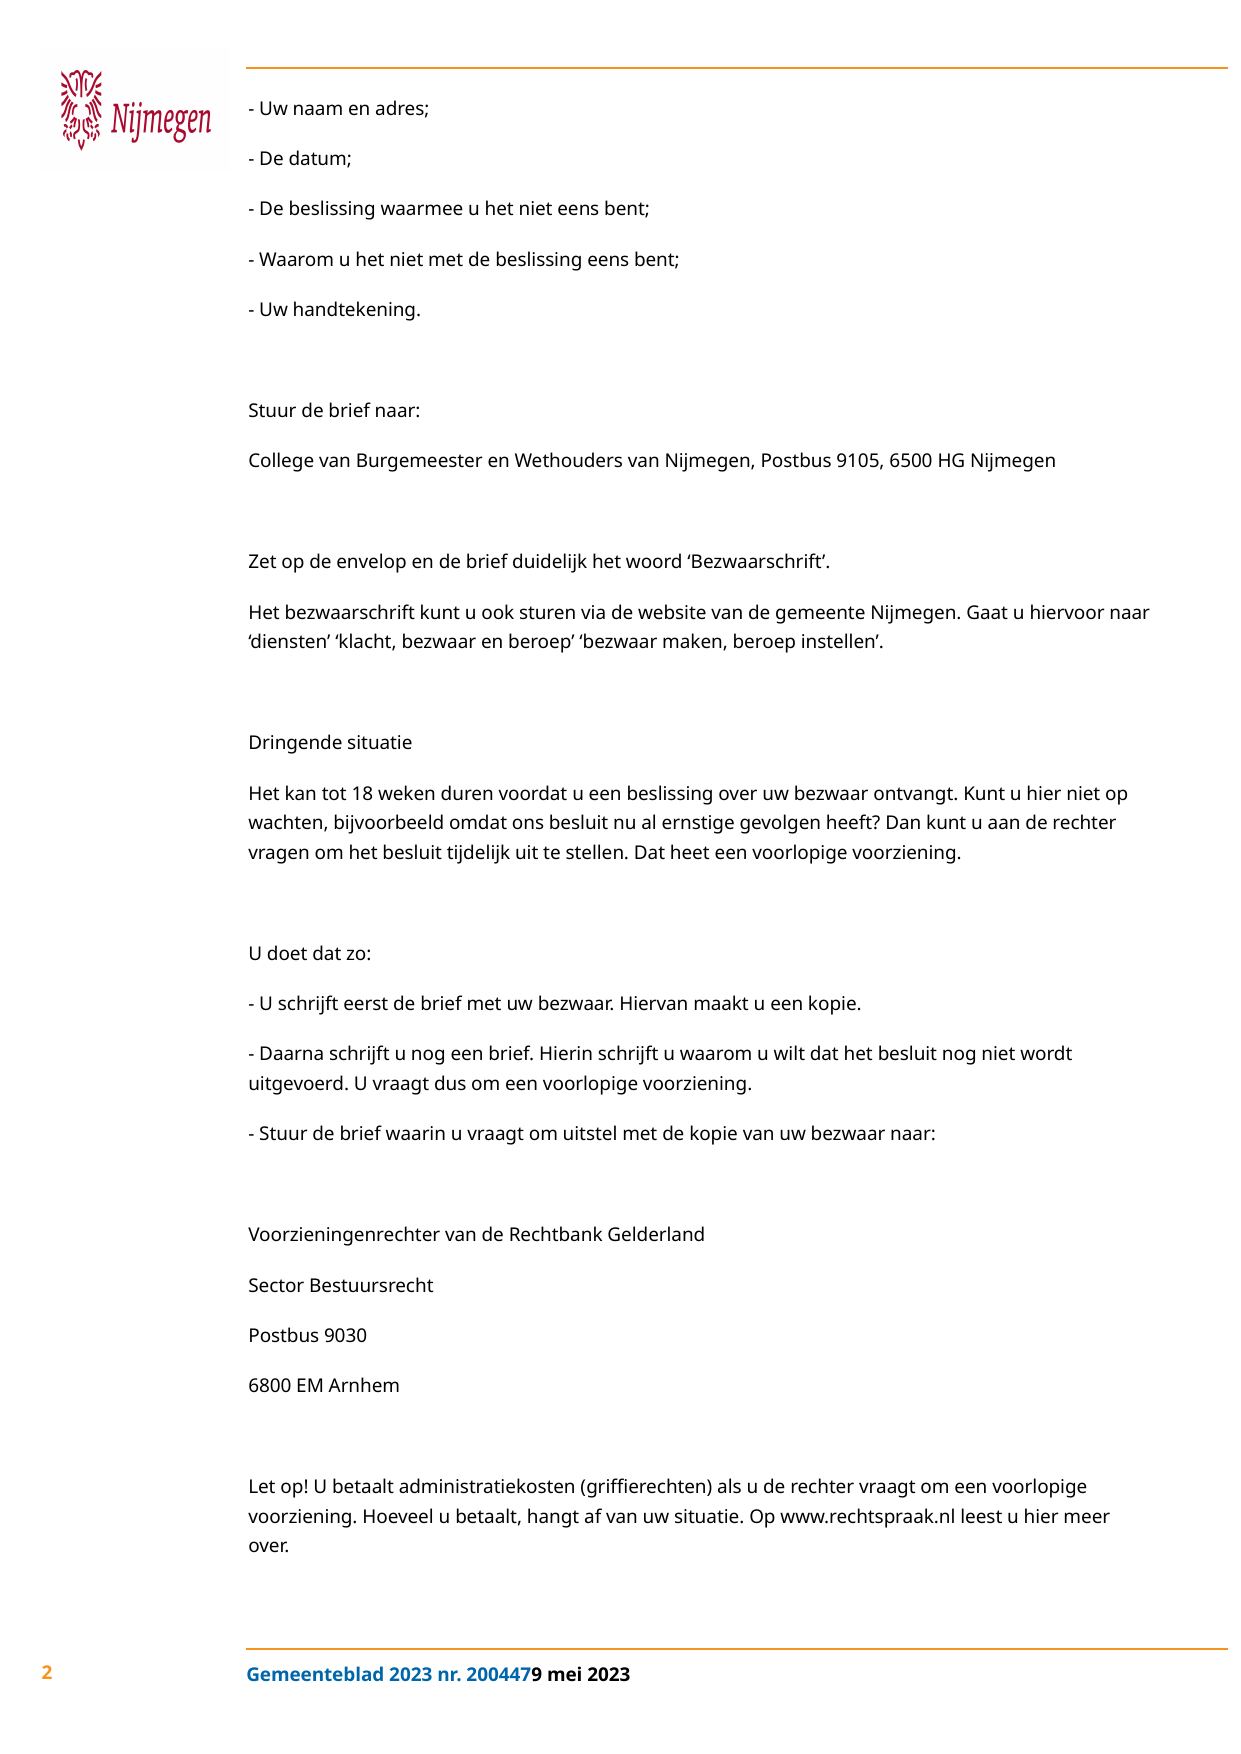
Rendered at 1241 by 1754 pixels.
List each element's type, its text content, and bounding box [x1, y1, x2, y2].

text - U schrijft eerst de brief met uw bezwaar. Hiervan maakt u een kopie. [248, 990, 1152, 1016]
text Stuur de brief naar: [248, 397, 1152, 423]
text - Stuur de brief waarin u vraagt om uitstel met de kopie van uw bezwaar naar: [248, 1121, 1152, 1146]
text Let op! U betaalt administratiekosten (griffierechten) als u de rechter vraagt om een voorlopige voorziening. Hoeveel u betaalt, hangt af van uw situatie. Op www.rechtspraak.nl leest u hier meer over. [248, 1473, 1152, 1558]
text Voorzieningenrechter van de Rechtbank Gelderland [248, 1221, 1152, 1247]
text College van Burgemeester en Wethouders van Nijmegen, Postbus 9105, 6500 HG Nijmegen [248, 448, 1152, 473]
text Het kan tot 18 weken duren voordat u een beslissing over uw bezwaar ontvangt. Kunt u hier niet op wachten, bijvoorbeeld omdat ons besluit nu al ernstige gevolgen heeft? Dan kunt u aan de rechter vragen om het besluit tijdelijk uit te stellen. Dat heet een voorlopige voorziening. [248, 780, 1152, 865]
text - De datum; [248, 145, 1152, 171]
text Postbus 9030 [248, 1322, 1152, 1348]
text Het bezwaarschrift kunt u ook sturen via de website van de gemeente Nijmegen. Gaat u hiervoor naar ‘diensten’ ‘klacht, bezwaar en beroep’ ‘bezwaar maken, beroep instellen’. [248, 599, 1152, 654]
text - Waarom u het niet met de beslissing eens bent; [248, 246, 1152, 272]
text Dringende situatie [248, 729, 1152, 755]
text - Uw handtekening. [248, 296, 1152, 322]
text - Daarna schrijft u nog een brief. Hierin schrijft u waarom u wilt dat het besluit nog niet wordt uitgevoerd. U vraagt dus om een voorlopige voorziening. [248, 1041, 1152, 1096]
text - De beslissing waarmee u het niet eens bent; [248, 196, 1152, 221]
text 6800 EM Arnhem [248, 1373, 1152, 1398]
text Sector Bestuursrecht [248, 1272, 1152, 1298]
text Zet op de envelop en de brief duidelijk het woord ‘Bezwaarschrift’. [248, 548, 1152, 574]
picture [41, 47, 231, 172]
text U doet dat zo: [248, 940, 1152, 966]
text - Uw naam en adres; [248, 95, 1152, 121]
